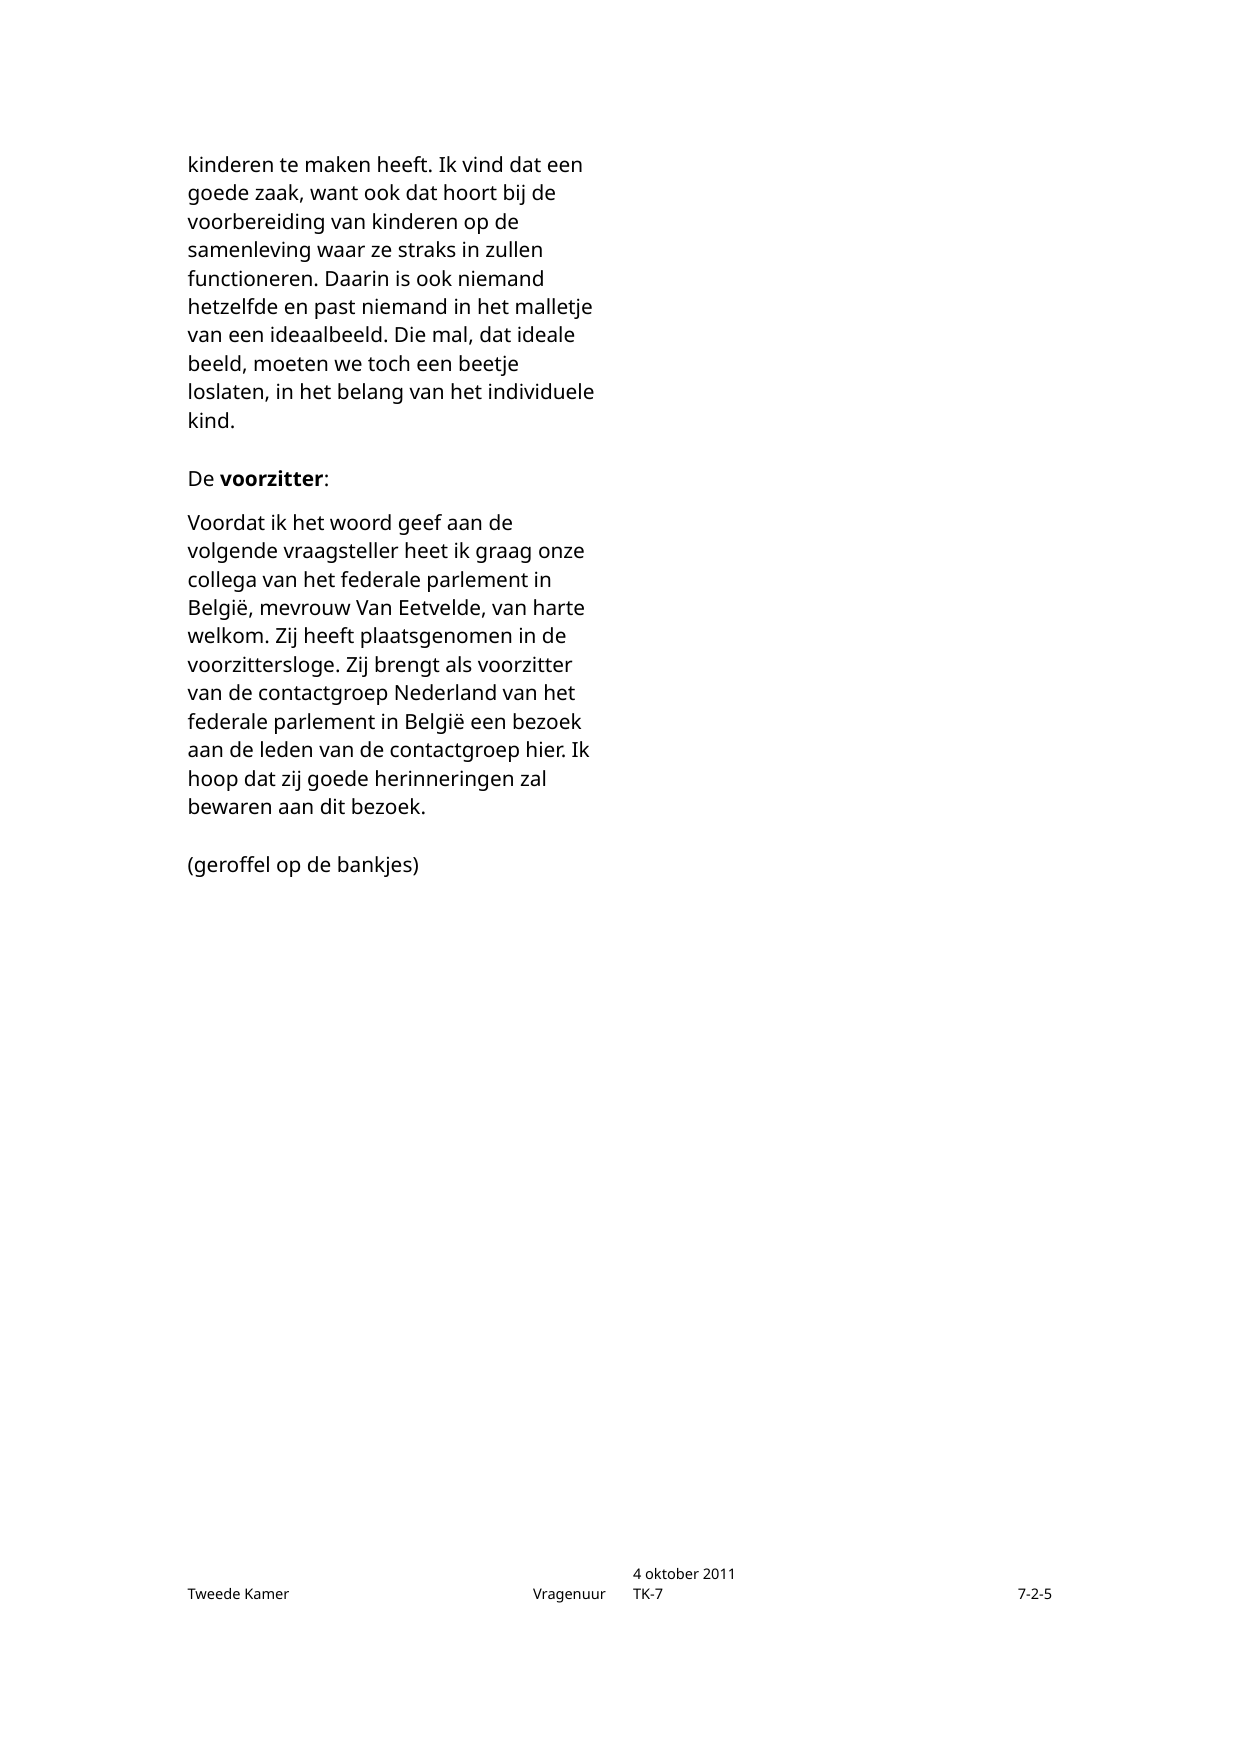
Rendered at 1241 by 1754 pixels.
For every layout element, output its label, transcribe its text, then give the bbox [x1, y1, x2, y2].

text De voorzitter: [187, 464, 605, 493]
text kinderen te maken heeft. Ik vind dat een goede zaak, want ook dat hoort bij de voorbereiding van kinderen op de samenleving waar ze straks in zullen functioneren. Daarin is ook niemand hetzelfde en past niemand in het malletje van een ideaalbeeld. Die mal, dat ideale beeld, moeten we toch een beetje loslaten, in het belang van het individuele kind. [187, 150, 605, 434]
text Voordat ik het woord geef aan de volgende vraagsteller heet ik graag onze collega van het federale parlement in België, mevrouw Van Eetvelde, van harte welkom. Zij heeft plaatsgenomen in de voorzittersloge. Zij brengt als voorzitter van de contactgroep Nederland van het federale parlement in België een bezoek aan de leden van de contactgroep hier. Ik hoop dat zij goede herinneringen zal bewaren aan dit bezoek. [187, 508, 605, 821]
text (geroffel op de bankjes) [187, 851, 605, 879]
